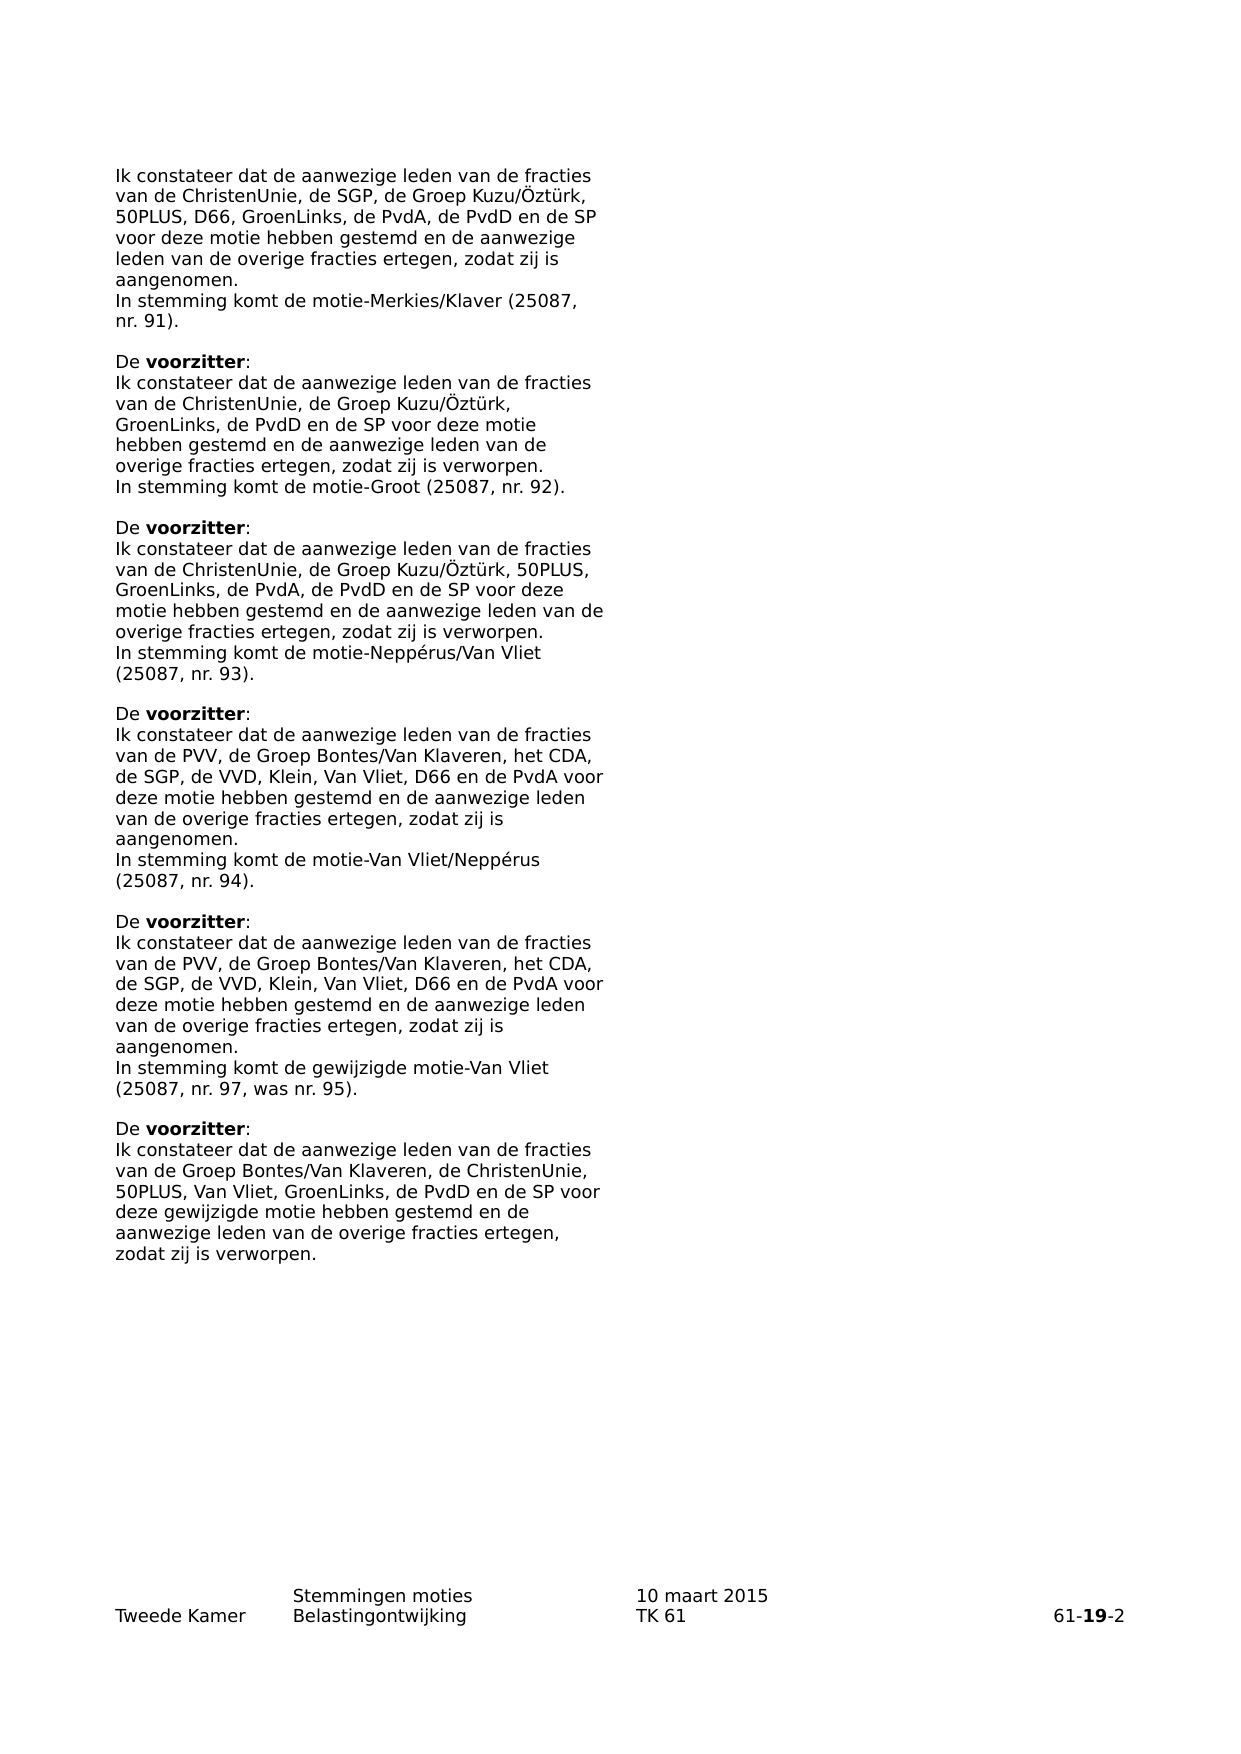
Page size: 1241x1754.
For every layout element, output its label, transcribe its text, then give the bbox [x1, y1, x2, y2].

text De voorzitter: [115, 1119, 605, 1140]
text Ik constateer dat de aanwezige leden van de fracties van de ChristenUnie, de SGP, de Groep Kuzu/Öztürk, 50PLUS, D66, GroenLinks, de PvdA, de PvdD en de SP voor deze motie hebben gestemd en de aanwezige leden van de overige fracties ertegen, zodat zij is aangenomen. [115, 165, 605, 290]
text In stemming komt de motie-Neppérus/Van Vliet (25087, nr. 93). [115, 643, 605, 684]
text In stemming komt de motie-Merkies/Klaver (25087, nr. 91). [115, 290, 605, 332]
text Ik constateer dat de aanwezige leden van de fracties van de PVV, de Groep Bontes/Van Klaveren, het CDA, de SGP, de VVD, Klein, Van Vliet, D66 en de PvdA voor deze motie hebben gestemd en de aanwezige leden van de overige fracties ertegen, zodat zij is aangenomen. [115, 932, 605, 1057]
text Ik constateer dat de aanwezige leden van de fracties van de Groep Bontes/Van Klaveren, de ChristenUnie, 50PLUS, Van Vliet, GroenLinks, de PvdD en de SP voor deze gewijzigde motie hebben gestemd en de aanwezige leden van de overige fracties ertegen, zodat zij is verworpen. [115, 1140, 605, 1265]
text De voorzitter: [115, 518, 605, 538]
text In stemming komt de gewijzigde motie-Van Vliet (25087, nr. 97, was nr. 95). [115, 1057, 605, 1099]
text Ik constateer dat de aanwezige leden van de fracties van de ChristenUnie, de Groep Kuzu/Öztürk, GroenLinks, de PvdD en de SP voor deze motie hebben gestemd en de aanwezige leden van de overige fracties ertegen, zodat zij is verworpen. [115, 373, 605, 477]
text De voorzitter: [115, 912, 605, 932]
text Ik constateer dat de aanwezige leden van de fracties van de PVV, de Groep Bontes/Van Klaveren, het CDA, de SGP, de VVD, Klein, Van Vliet, D66 en de PvdA voor deze motie hebben gestemd en de aanwezige leden van de overige fracties ertegen, zodat zij is aangenomen. [115, 725, 605, 850]
text De voorzitter: [115, 704, 605, 725]
text In stemming komt de motie-Groot (25087, nr. 92). [115, 477, 605, 498]
text De voorzitter: [115, 352, 605, 373]
text In stemming komt de motie-Van Vliet/Neppérus (25087, nr. 94). [115, 850, 605, 892]
text Ik constateer dat de aanwezige leden van de fracties van de ChristenUnie, de Groep Kuzu/Öztürk, 50PLUS, GroenLinks, de PvdA, de PvdD en de SP voor deze motie hebben gestemd en de aanwezige leden van de overige fracties ertegen, zodat zij is verworpen. [115, 538, 605, 643]
